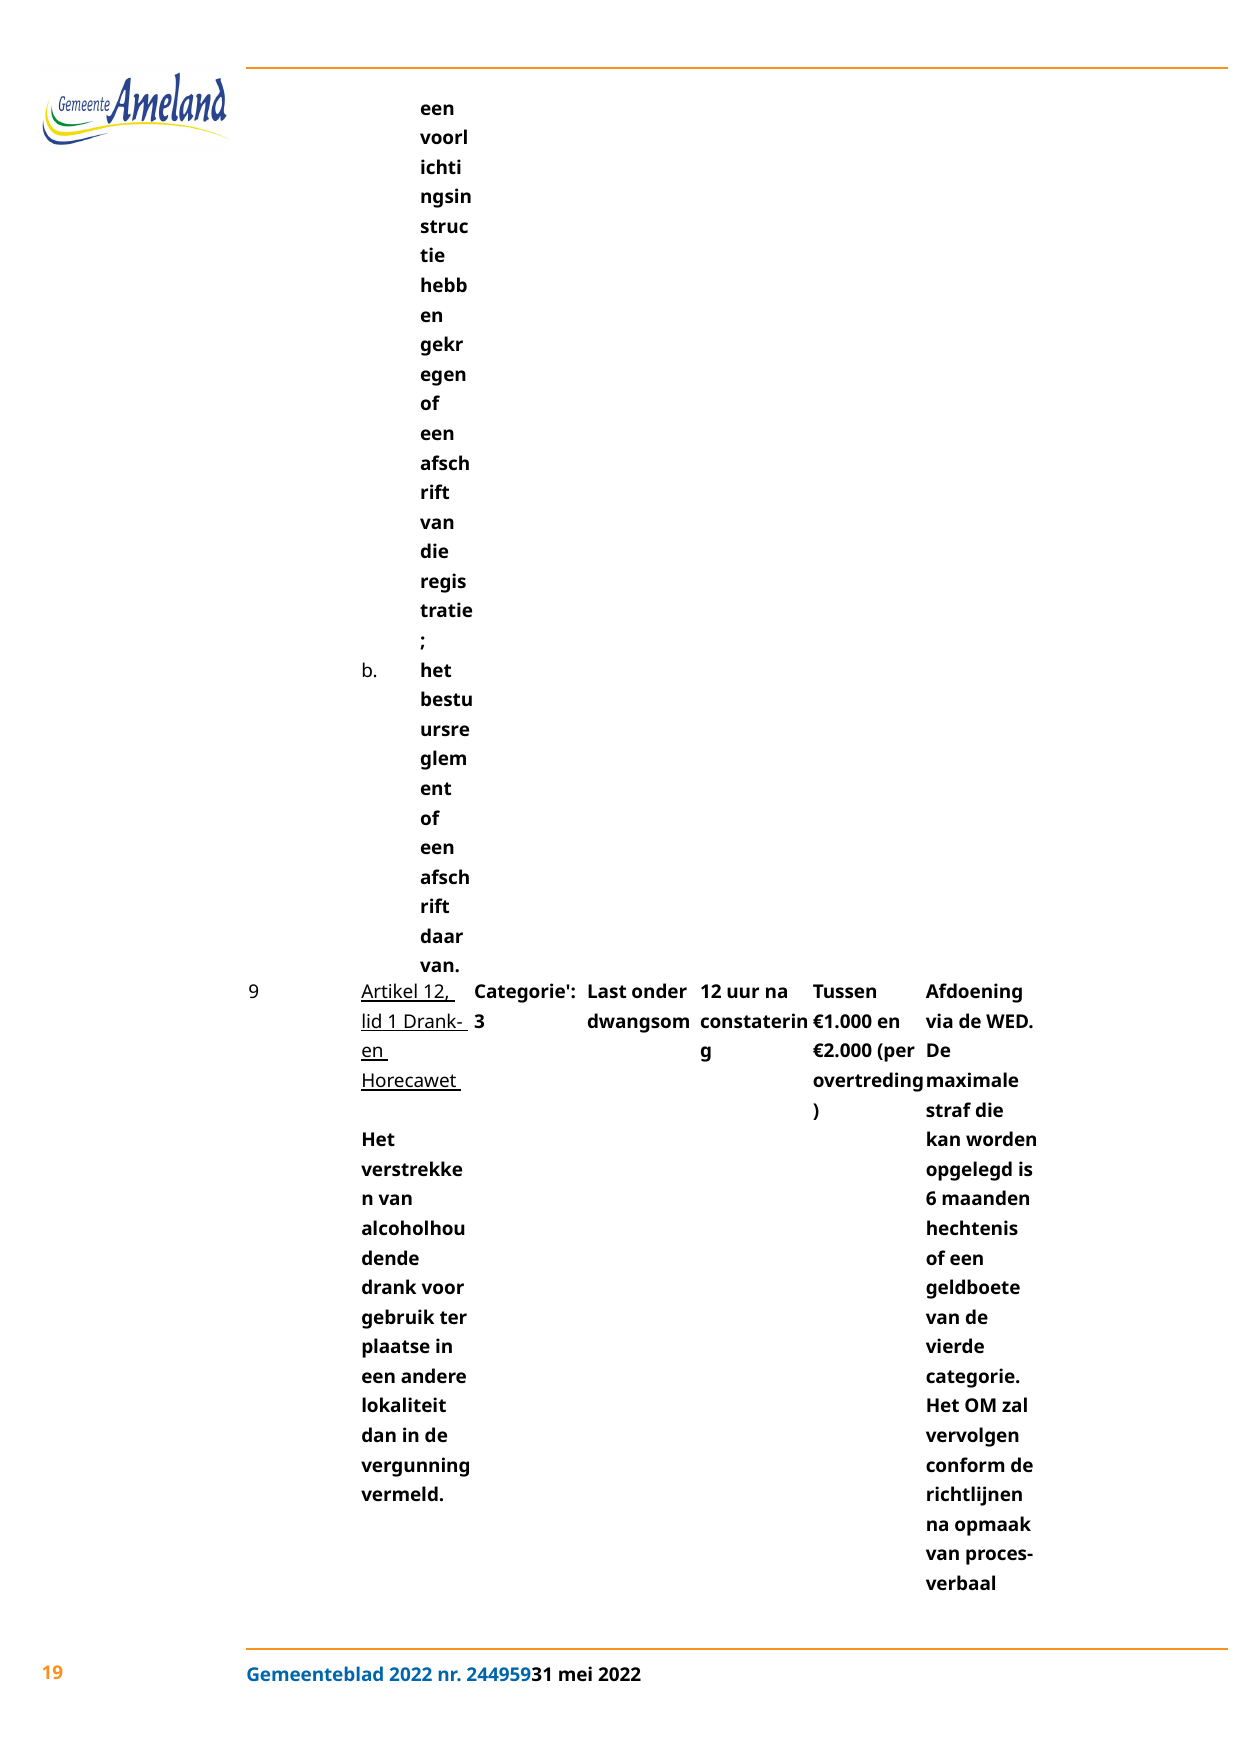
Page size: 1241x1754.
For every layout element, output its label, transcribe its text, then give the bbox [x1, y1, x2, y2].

table_cell Artikel 12, lid 1 Drank- en Horecawet Het verstrekken van alcoholhoudende drank voor gebruik ter plaatse in een andere lokaliteit dan in de vergunning vermeld. [361, 979, 474, 1596]
picture [41, 47, 231, 172]
table_cell 12 uur na constatering [700, 979, 813, 1596]
table_cell Afdoening via de WED. De maximale straf die kan worden opgelegd is 6 maanden hechtenis of een geldboete van de vierde categorie. Het OM zal vervolgen conform de richtlijnen na opmaak van proces- verbaal [926, 979, 1038, 1596]
table_cell [813, 95, 926, 978]
table_cell [1039, 95, 1152, 978]
table_cell [700, 95, 813, 978]
table_cell [248, 95, 361, 978]
table_cell 9 [248, 979, 361, 1596]
table_cell [587, 95, 700, 978]
table_cell Last onder dwangsom [587, 979, 700, 1596]
table_cell [474, 95, 587, 978]
table_cell Tussen €1.000 en €2.000 (per overtreding) [813, 979, 926, 1596]
table_cell Categorie': 3 [474, 979, 587, 1596]
table_cell [926, 95, 1038, 978]
table_cell [1039, 979, 1152, 1596]
table_cell een voorlichtingsinstructie hebben gekregen of een afschrift van die registratie; het bestuursreglement of een afschrift daarvan. [361, 95, 474, 978]
